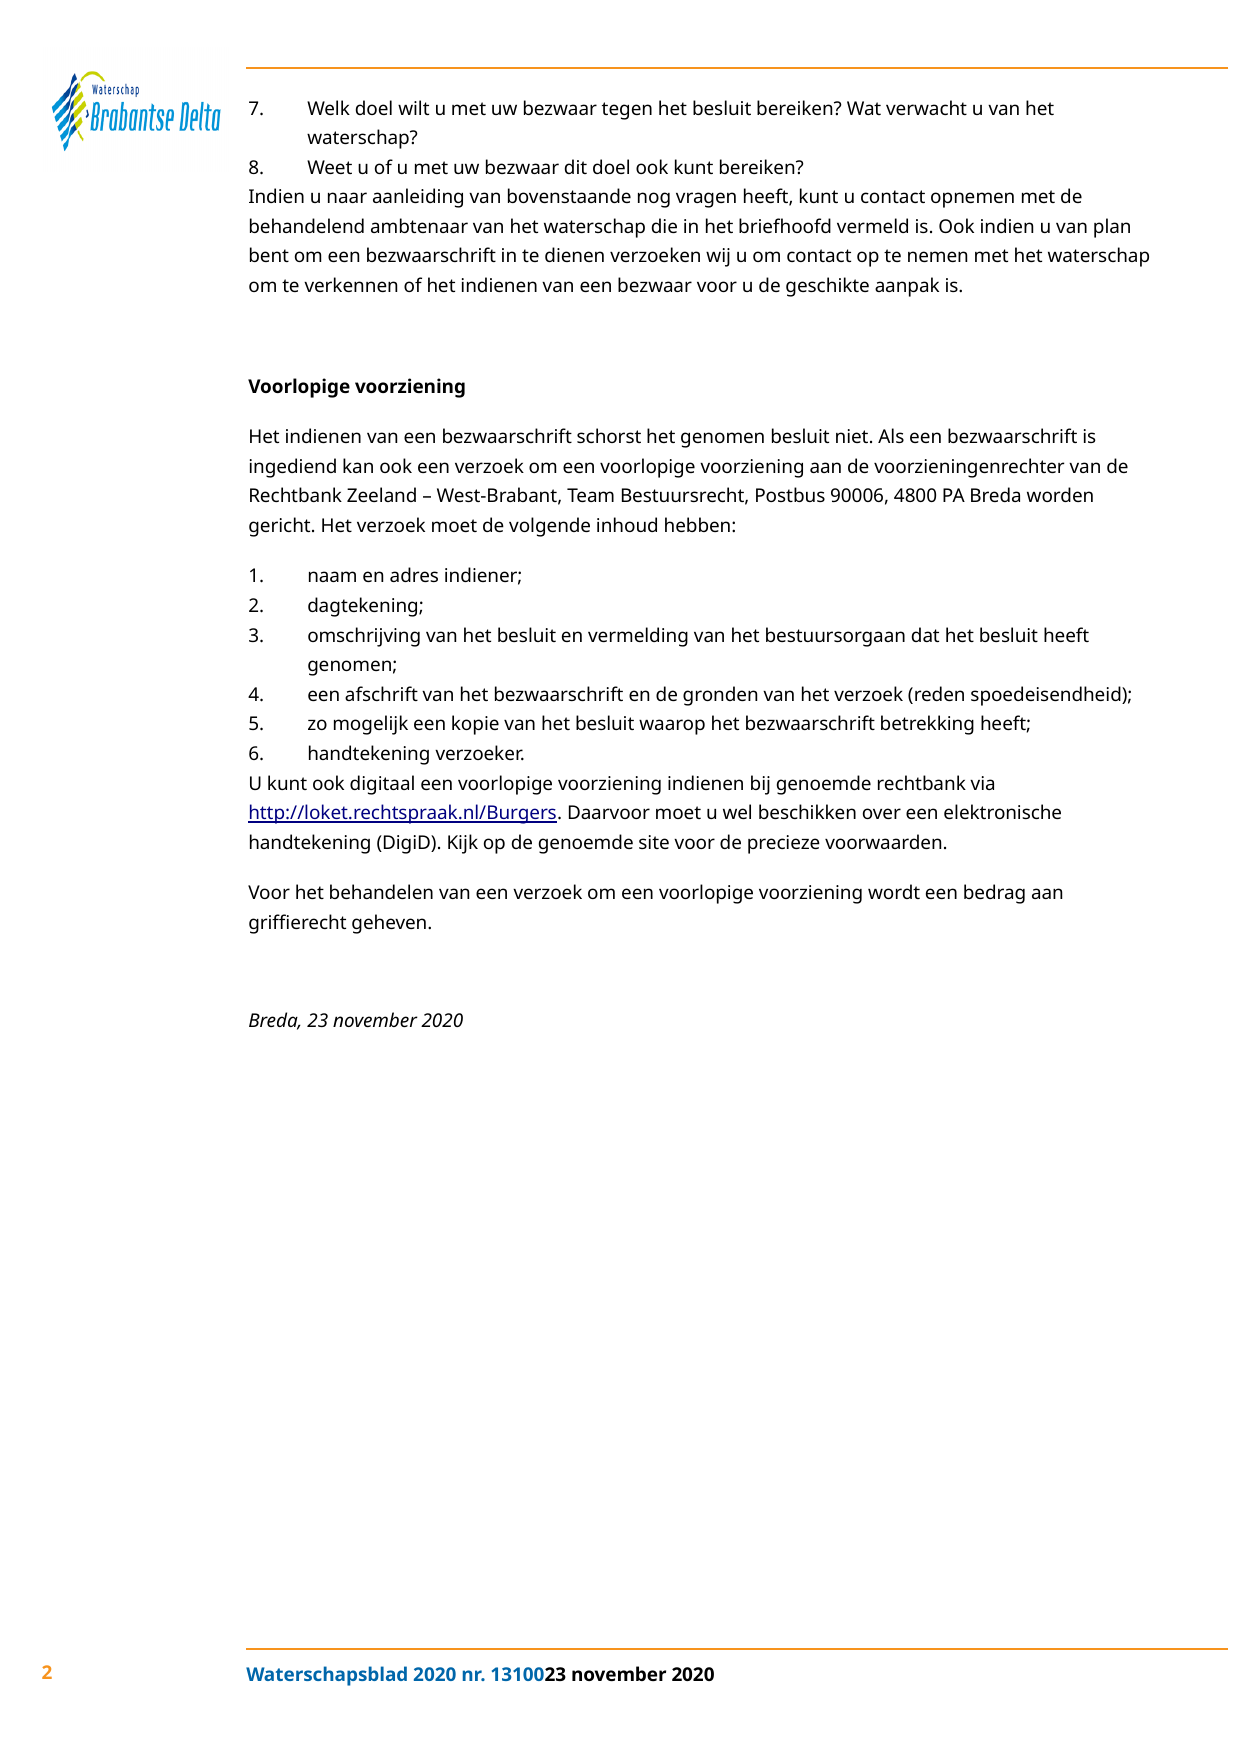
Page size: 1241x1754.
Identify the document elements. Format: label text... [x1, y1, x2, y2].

list een afschrift van het bezwaarschrift en de gronden van het verzoek (reden spoedeisendheid); [248, 681, 1152, 707]
list zo mogelijk een kopie van het besluit waarop het bezwaarschrift betrekking heeft; [248, 711, 1152, 736]
list omschrijving van het besluit en vermelding van het bestuursorgaan dat het besluit heeft genomen; [248, 622, 1152, 677]
text Voor het behandelen van een verzoek om een voorlopige voorziening wordt een bedrag aan griffierecht geheven. [248, 879, 1152, 935]
list handtekening verzoeker. [248, 740, 1152, 766]
list naam en adres indiener; [248, 563, 1152, 588]
text Voorlopige voorziening [248, 373, 1152, 399]
list Welk doel wilt u met uw bezwaar tegen het besluit bereiken? Wat verwacht u van het waterschap? [248, 95, 1152, 150]
text Indien u naar aanleiding van bovenstaande nog vragen heeft, kunt u contact opnemen met de behandelend ambtenaar van het waterschap die in het briefhoofd vermeld is. Ook indien u van plan bent om een bezwaarschrift in te dienen verzoeken wij u om contact op te nemen met het waterschap om te verkennen of het indienen van een bezwaar voor u de geschikte aanpak is. [248, 183, 1152, 298]
picture [41, 47, 231, 172]
text U kunt ook digitaal een voorlopige voorziening indienen bij genoemde rechtbank via http://loket.rechtspraak.nl/Burgers. Daarvoor moet u wel beschikken over een elektronische handtekening (DigiD). Kijk op de genoemde site voor de precieze voorwaarden. [248, 770, 1152, 855]
text Het indienen van een bezwaarschrift schorst het genomen besluit niet. Als een bezwaarschrift is ingediend kan ook een verzoek om een voorlopige voorziening aan de voorzieningenrechter van de Rechtbank Zeeland – West-Brabant, Team Bestuursrecht, Postbus 90006, 4800 PA Breda worden gericht. Het verzoek moet de volgende inhoud hebben: [248, 423, 1152, 538]
list Weet u of u met uw bezwaar dit doel ook kunt bereiken? [248, 154, 1152, 180]
list dagtekening; [248, 592, 1152, 618]
text Breda, 23 november 2020 [248, 1007, 1152, 1033]
